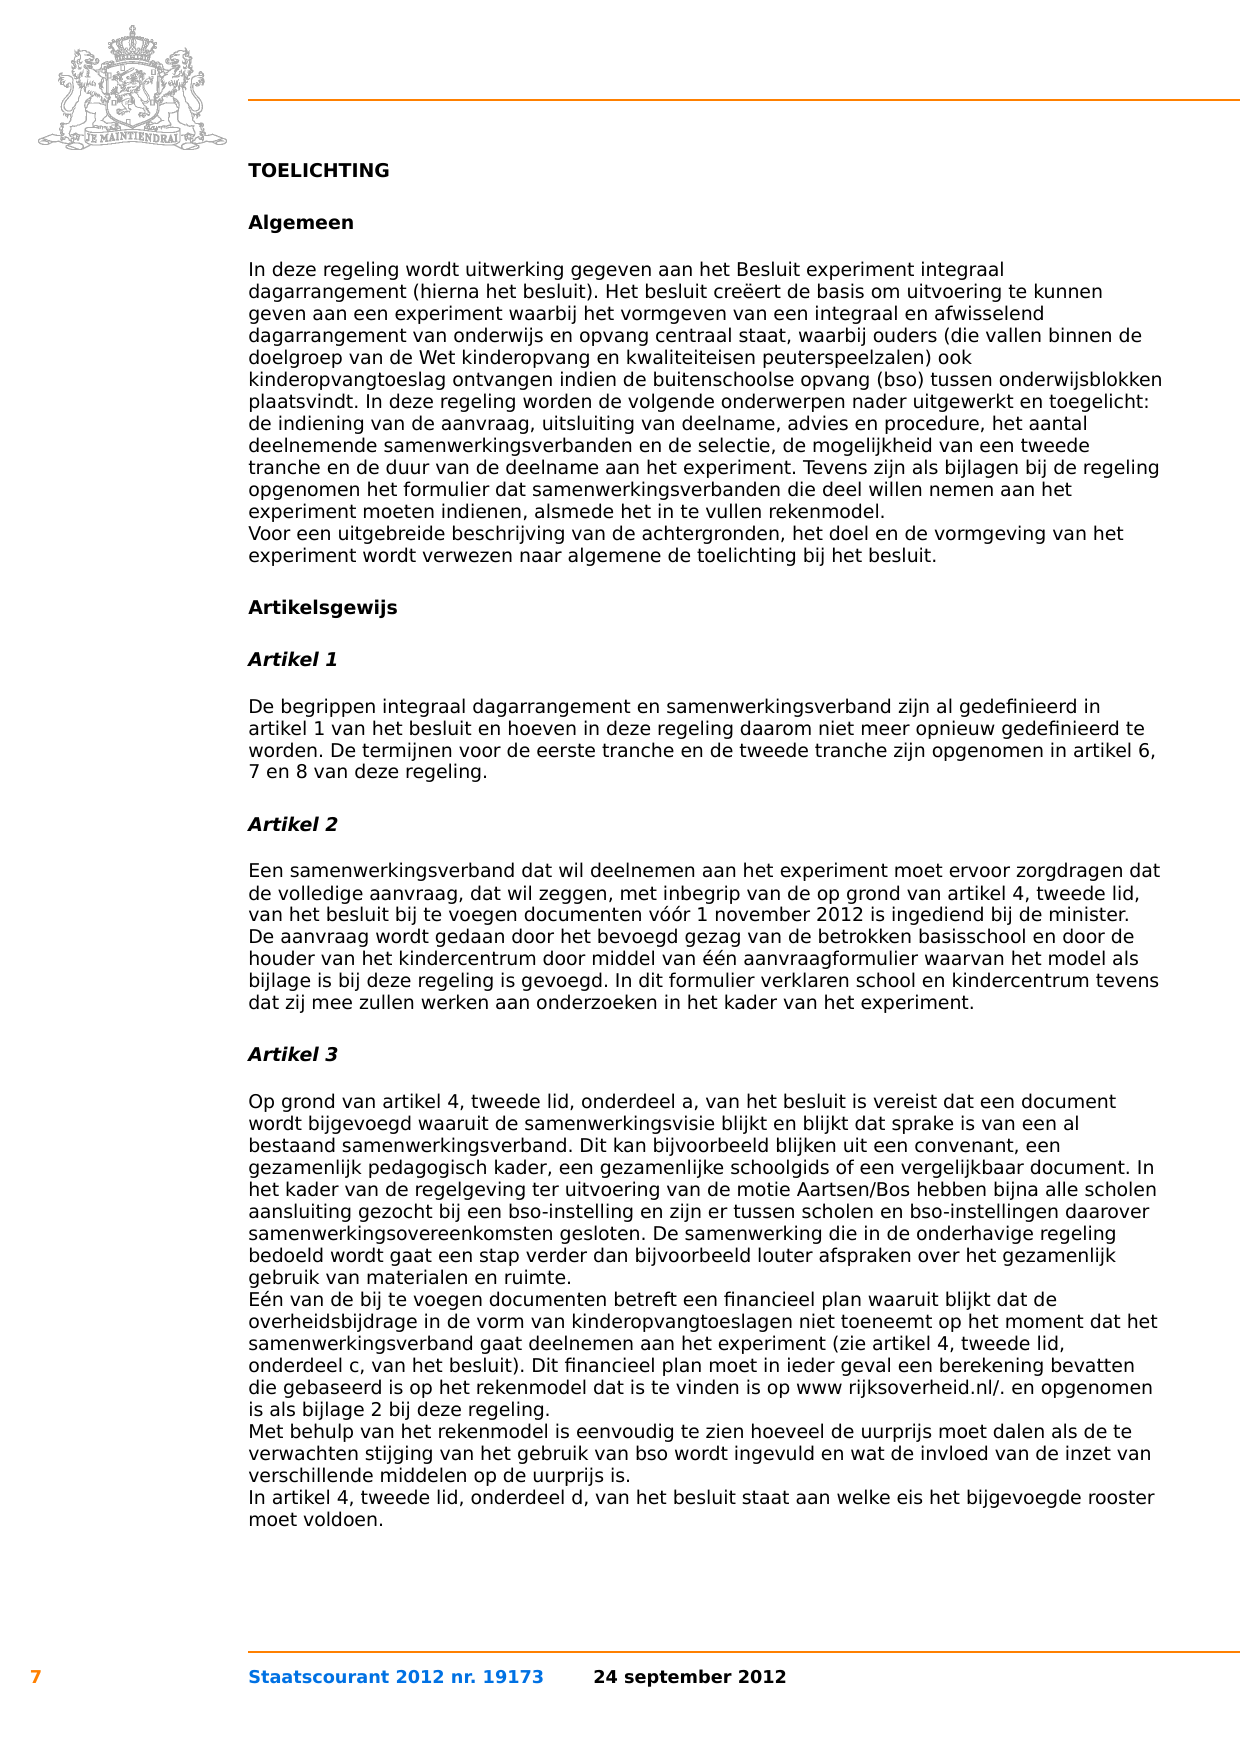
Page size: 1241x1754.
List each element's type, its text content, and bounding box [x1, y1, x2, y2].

text Op grond van artikel 4, tweede lid, onderdeel a, van het besluit is vereist dat een document wordt bijgevoegd waaruit de samenwerkingsvisie blijkt en blijkt dat sprake is van een al bestaand samenwerkingsverband. Dit kan bijvoorbeeld blijken uit een convenant, een gezamenlijk pedagogisch kader, een gezamenlijke schoolgids of een vergelijkbaar document. In het kader van de regelgeving ter uitvoering van de motie Aartsen/Bos hebben bijna alle scholen aansluiting gezocht bij een bso-instelling en zijn er tussen scholen en bso-instellingen daarover samenwerkingsovereenkomsten gesloten. De samenwerking die in de onderhavige regeling bedoeld wordt gaat een stap verder dan bijvoorbeeld louter afspraken over het gezamenlijk gebruik van materialen en ruimte. [248, 1091, 1163, 1289]
subtitle TOELICHTING [248, 160, 1163, 182]
text In artikel 4, tweede lid, onderdeel d, van het besluit staat aan welke eis het bijgevoegde rooster moet voldoen. [248, 1487, 1163, 1531]
text De aanvraag wordt gedaan door het bevoegd gezag van de betrokken basisschool en door de houder van het kindercentrum door middel van één aanvraagformulier waarvan het model als bijlage is bij deze regeling is gevoegd. In dit formulier verklaren school en kindercentrum tevens dat zij mee zullen werken aan onderzoeken in het kader van het experiment. [248, 926, 1163, 1014]
subtitle Artikel 2 [248, 813, 1163, 835]
subtitle Artikel 3 [248, 1044, 1163, 1066]
text In deze regeling wordt uitwerking gegeven aan het Besluit experiment integraal dagarrangement (hierna het besluit). Het besluit creëert de basis om uitvoering te kunnen geven aan een experiment waarbij het vormgeven van een integraal en afwisselend dagarrangement van onderwijs en opvang centraal staat, waarbij ouders (die vallen binnen de doelgroep van de Wet kinderopvang en kwaliteiteisen peuterspeelzalen) ook kinderopvangtoeslag ontvangen indien de buitenschoolse opvang (bso) tussen onderwijsblokken plaatsvindt. In deze regeling worden de volgende onderwerpen nader uitgewerkt en toegelicht: de indiening van de aanvraag, uitsluiting van deelname, advies en procedure, het aantal deelnemende samenwerkingsverbanden en de selectie, de mogelijkheid van een tweede tranche en de duur van de deelname aan het experiment. Tevens zijn als bijlagen bij de regeling opgenomen het formulier dat samenwerkingsverbanden die deel willen nemen aan het experiment moeten indienen, alsmede het in te vullen rekenmodel. [248, 259, 1163, 523]
text Eén van de bij te voegen documenten betreft een financieel plan waaruit blijkt dat de overheidsbijdrage in de vorm van kinderopvangtoeslagen niet toeneemt op het moment dat het samenwerkingsverband gaat deelnemen aan het experiment (zie artikel 4, tweede lid, onderdeel c, van het besluit). Dit financieel plan moet in ieder geval een berekening bevatten die gebaseerd is op het rekenmodel dat is te vinden is op www rijksoverheid.nl/. en opgenomen is als bijlage 2 bij deze regeling. [248, 1289, 1163, 1421]
subtitle Artikelsgewijs [248, 597, 1163, 618]
text Met behulp van het rekenmodel is eenvoudig te zien hoeveel de uurprijs moet dalen als de te verwachten stijging van het gebruik van bso wordt ingevuld en wat de invloed van de inzet van verschillende middelen op de uurprijs is. [248, 1421, 1163, 1487]
text Een samenwerkingsverband dat wil deelnemen aan het experiment moet ervoor zorgdragen dat de volledige aanvraag, dat wil zeggen, met inbegrip van de op grond van artikel 4, tweede lid, van het besluit bij te voegen documenten vóór 1 november 2012 is ingediend bij de minister. [248, 860, 1163, 926]
text De begrippen integraal dagarrangement en samenwerkingsverband zijn al gedefinieerd in artikel 1 van het besluit en hoeven in deze regeling daarom niet meer opnieuw gedefinieerd te worden. De termijnen voor de eerste tranche en de tweede tranche zijn opgenomen in artikel 6, 7 en 8 van deze regeling. [248, 696, 1163, 783]
picture [38, 25, 227, 150]
subtitle Algemeen [248, 212, 1163, 234]
subtitle Artikel 1 [248, 648, 1163, 671]
text Voor een uitgebreide beschrijving van de achtergronden, het doel en de vormgeving van het experiment wordt verwezen naar algemene de toelichting bij het besluit. [248, 523, 1163, 567]
